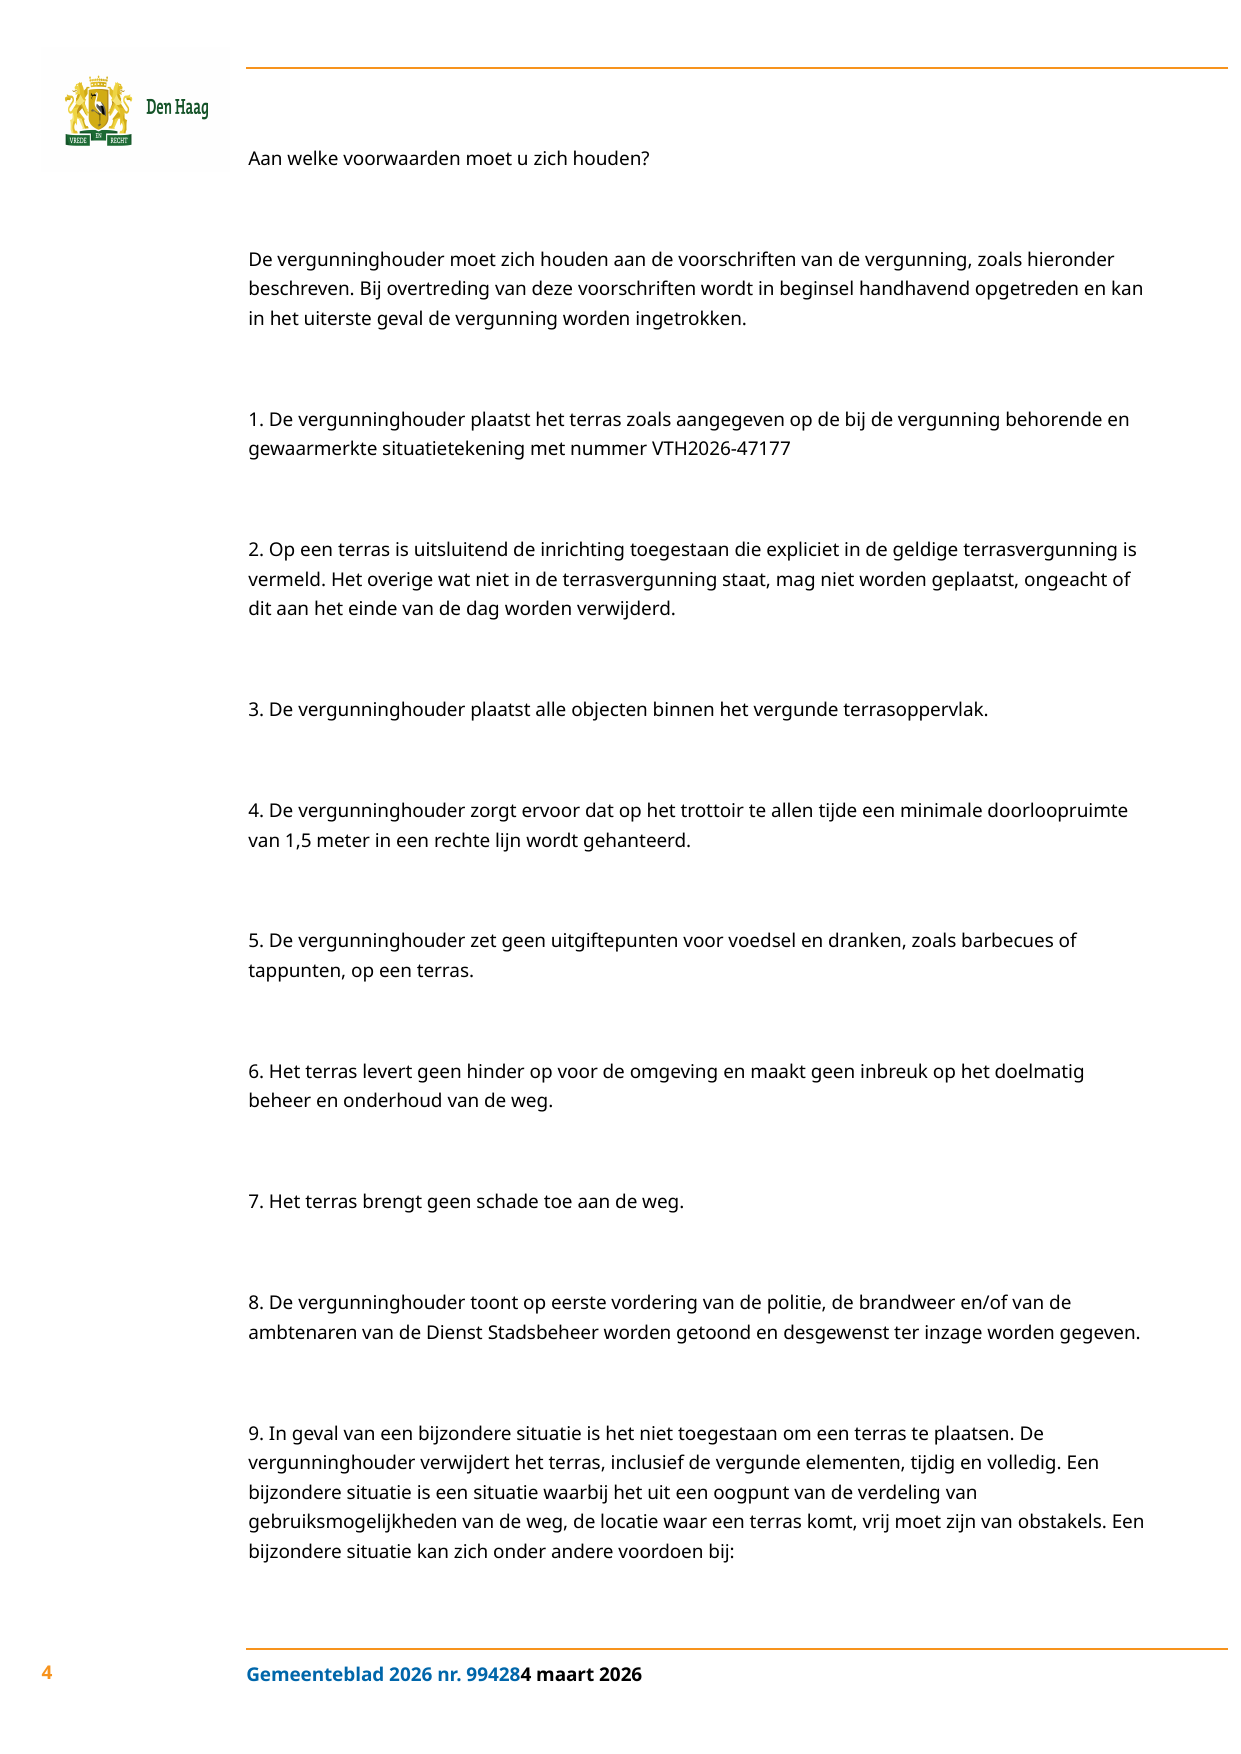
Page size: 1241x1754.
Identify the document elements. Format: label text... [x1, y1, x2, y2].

text 3. De vergunninghouder plaatst alle objecten binnen het vergunde terrasoppervlak. [248, 696, 1152, 722]
text 5. De vergunninghouder zet geen uitgiftepunten voor voedsel en dranken, zoals barbecues of tappunten, op een terras. [248, 928, 1152, 983]
text 9. In geval van een bijzondere situatie is het niet toegestaan om een terras te plaatsen. De vergunninghouder verwijdert het terras, inclusief de vergunde elementen, tijdig en volledig. Een bijzondere situatie is een situatie waarbij het uit een oogpunt van de verdeling van gebruiksmogelijkheden van de weg, de locatie waar een terras komt, vrij moet zijn van obstakels. Een bijzondere situatie kan zich onder andere voordoen bij: [248, 1420, 1152, 1564]
text 4. De vergunninghouder zorgt ervoor dat op het trottoir te allen tijde een minimale doorloopruimte van 1,5 meter in een rechte lijn wordt gehanteerd. [248, 797, 1152, 853]
text 6. Het terras levert geen hinder op voor de omgeving en maakt geen inbreuk op het doelmatig beheer en onderhoud van de weg. [248, 1058, 1152, 1113]
text De vergunninghouder moet zich houden aan de voorschriften van de vergunning, zoals hieronder beschreven. Bij overtreding van deze voorschriften wordt in beginsel handhavend opgetreden en kan in het uiterste geval de vergunning worden ingetrokken. [248, 246, 1152, 331]
text 8. De vergunninghouder toont op eerste vordering van de politie, de brandweer en/of van de ambtenaren van de Dienst Stadsbeheer worden getoond en desgewenst ter inzage worden gegeven. [248, 1289, 1152, 1345]
text 2. Op een terras is uitsluitend de inrichting toegestaan die expliciet in de geldige terrasvergunning is vermeld. Het overige wat niet in de terrasvergunning staat, mag niet worden geplaatst, ongeacht of dit aan het einde van de dag worden verwijderd. [248, 536, 1152, 621]
text 1. De vergunninghouder plaatst het terras zoals aangegeven op de bij de vergunning behorende en gewaarmerkte situatietekening met nummer VTH2026-47177 [248, 406, 1152, 461]
text Aan welke voorwaarden moet u zich houden? [248, 145, 1152, 171]
picture [41, 47, 231, 172]
text 7. Het terras brengt geen schade toe aan de weg. [248, 1188, 1152, 1214]
